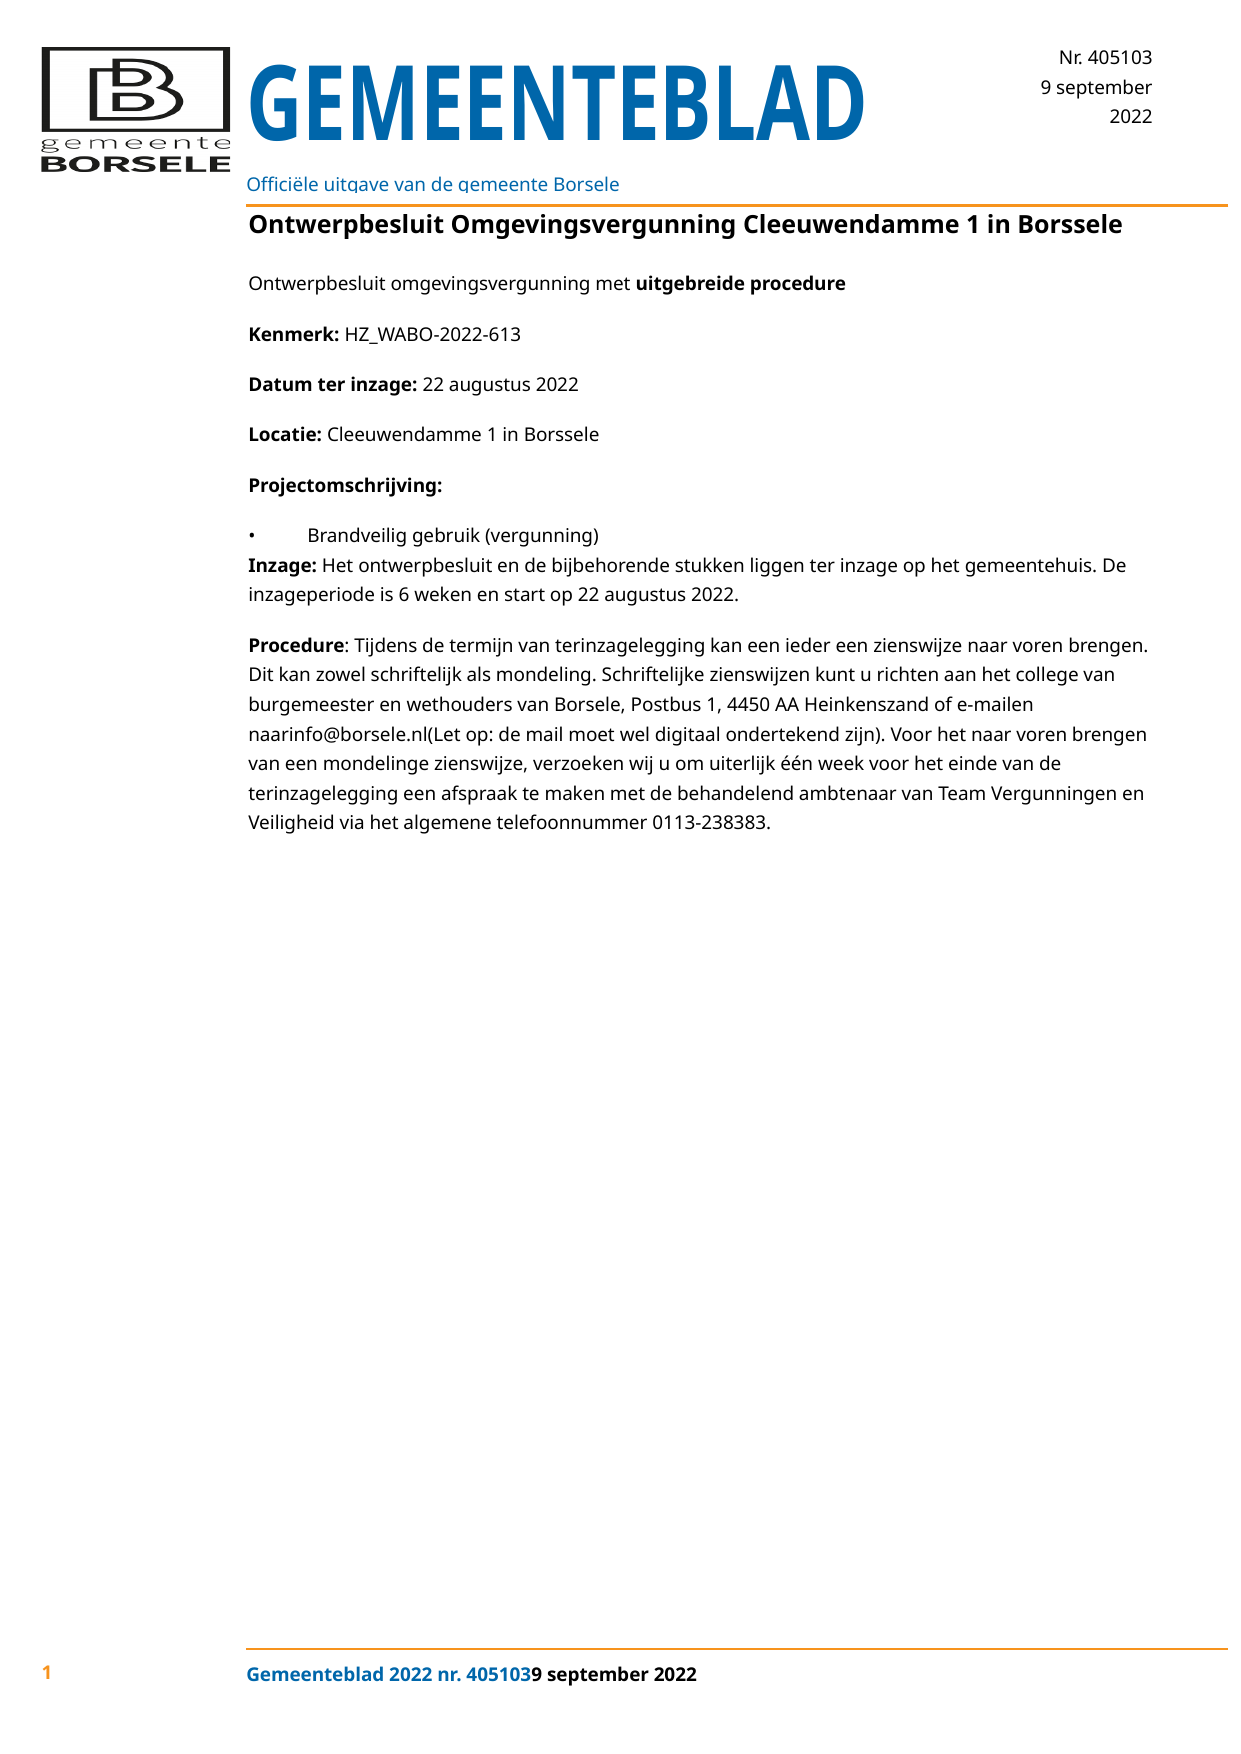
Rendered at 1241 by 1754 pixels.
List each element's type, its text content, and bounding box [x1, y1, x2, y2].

text Inzage: Het ontwerpbesluit en de bijbehorende stukken liggen ter inzage op het gemeentehuis. De inzageperiode is 6 weken en start op 22 augustus 2022. [248, 552, 1152, 607]
text Locatie: Cleeuwendamme 1 in Borssele [248, 422, 1152, 447]
text Datum ter inzage: 22 augustus 2022 [248, 371, 1152, 397]
text Ontwerpbesluit Omgevingsvergunning Cleeuwendamme 1 in Borssele [248, 207, 1152, 241]
list Brandveilig gebruik (vergunning) [248, 522, 1152, 548]
text Kenmerk: HZ_WABO-2022-613 [248, 321, 1152, 346]
text Ontwerpbesluit omgevingsvergunning met uitgebreide procedure [248, 270, 1152, 296]
text Procedure: Tijdens de termijn van terinzagelegging kan een ieder een zienswijze naar voren brengen. Dit kan zowel schriftelijk als mondeling. Schriftelijke zienswijzen kunt u richten aan het college van burgemeester en wethouders van Borsele, Postbus 1, 4450 AA Heinkenszand of e-mailen naarinfo@borsele.nl(Let op: de mail moet wel digitaal ondertekend zijn). Voor het naar voren brengen van een mondelinge zienswijze, verzoeken wij u om uiterlijk één week voor het einde van de terinzagelegging een afspraak te maken met de behandelend ambtenaar van Team Vergunningen en Veiligheid via het algemene telefoonnummer 0113-238383. [248, 632, 1152, 835]
picture [41, 47, 231, 172]
text Projectomschrijving: [248, 472, 1152, 498]
